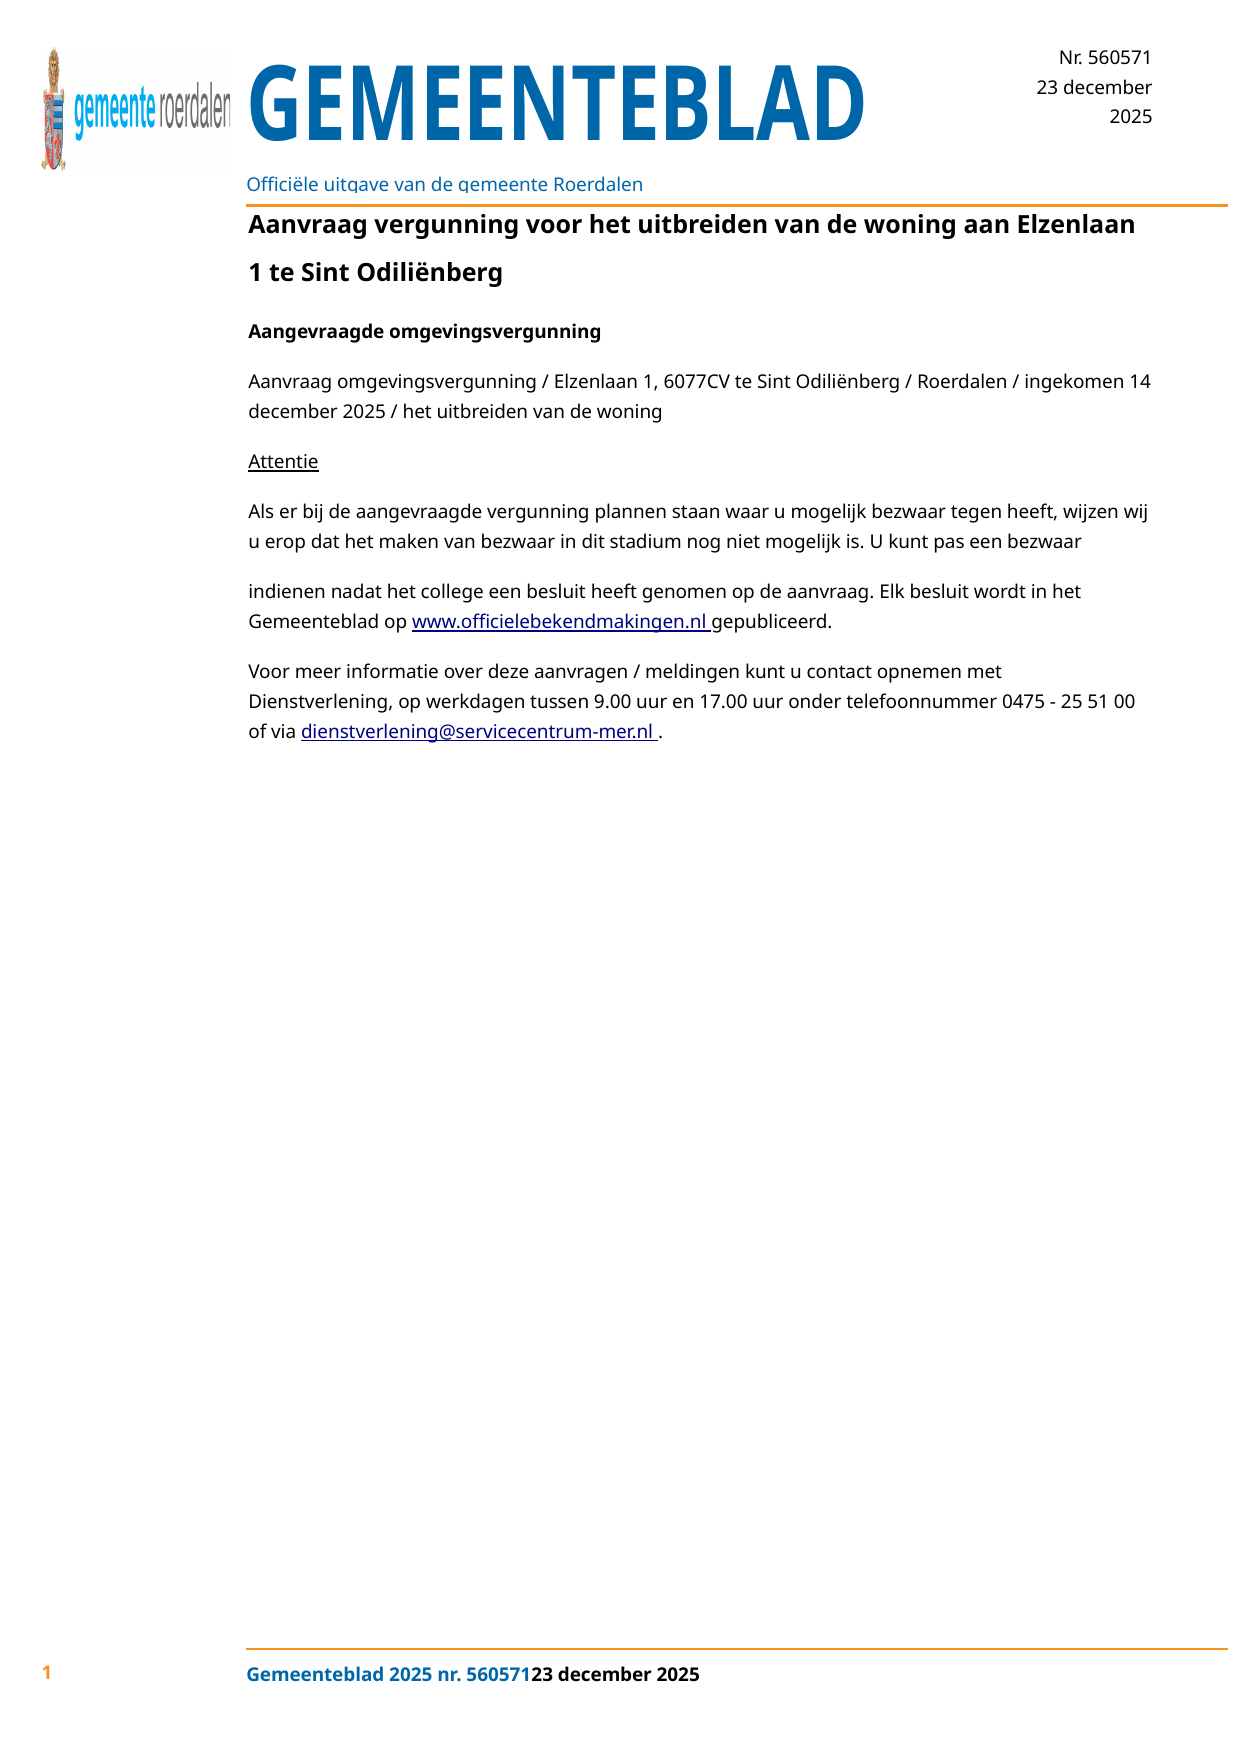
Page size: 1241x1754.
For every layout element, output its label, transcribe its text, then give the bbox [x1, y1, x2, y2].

text Aanvraag vergunning voor het uitbreiden van de woning aan Elzenlaan 1 te Sint Odiliënberg [248, 207, 1152, 288]
text Aangevraagde omgevingsvergunning [248, 318, 1152, 344]
text indienen nadat het college een besluit heeft genomen op de aanvraag. Elk besluit wordt in het Gemeenteblad op www.officielebekendmakingen.nl gepubliceerd. [248, 579, 1152, 634]
text Aanvraag omgevingsvergunning / Elzenlaan 1, 6077CV te Sint Odiliënberg / Roerdalen / ingekomen 14 december 2025 / het uitbreiden van de woning [248, 368, 1152, 424]
text Als er bij de aangevraagde vergunning plannen staan waar u mogelijk bezwaar tegen heeft, wijzen wij u erop dat het maken van bezwaar in dit stadium nog niet mogelijk is. U kunt pas een bezwaar [248, 499, 1152, 554]
text Attentie [248, 448, 1152, 474]
picture [41, 47, 231, 172]
text Voor meer informatie over deze aanvragen / meldingen kunt u contact opnemen met Dienstverlening, op werkdagen tussen 9.00 uur en 17.00 uur onder telefoonnummer 0475 - 25 51 00 of via dienstverlening@servicecentrum-mer.nl . [248, 659, 1152, 744]
